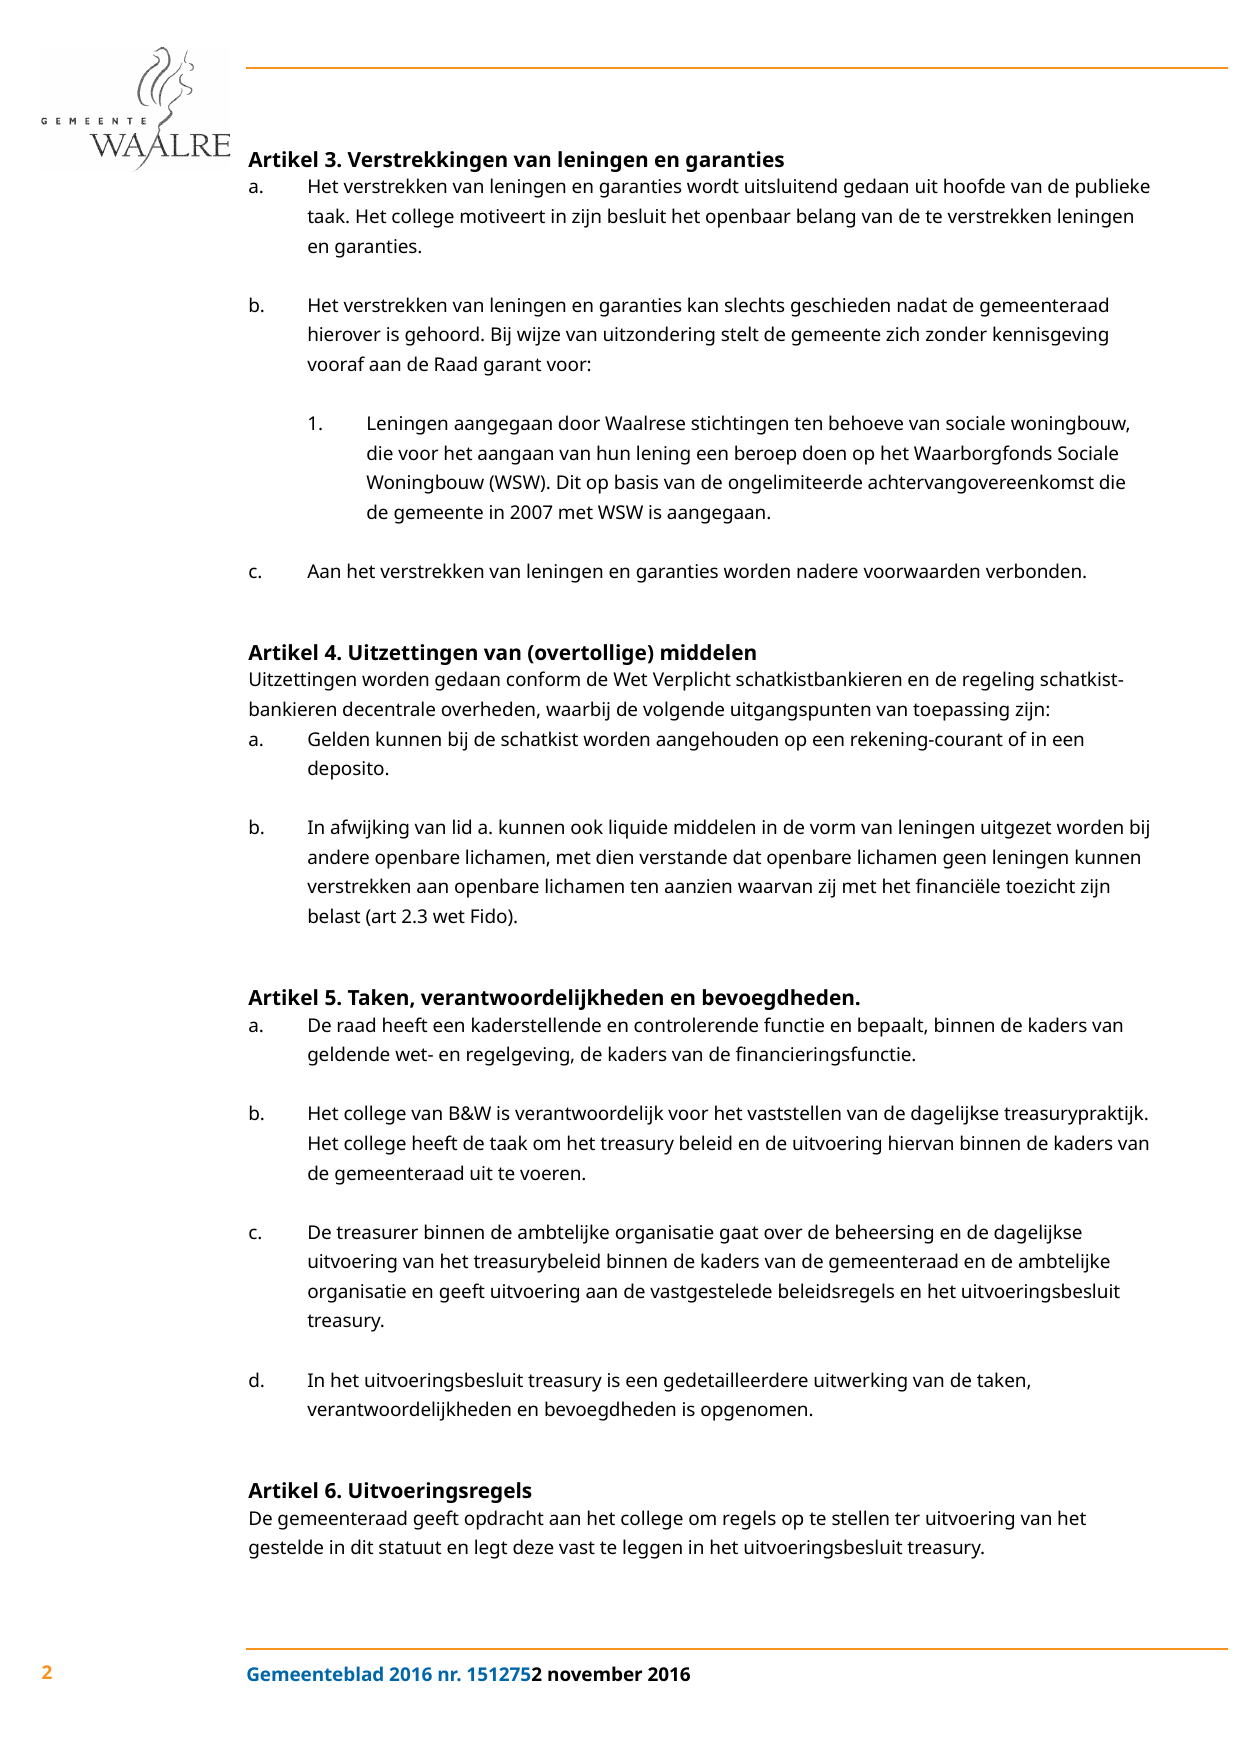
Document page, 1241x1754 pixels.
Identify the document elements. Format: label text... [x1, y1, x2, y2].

list Leningen aangegaan door Waalrese stichtingen ten behoeve van sociale woningbouw, die voor het aangaan van hun lening een beroep doen op het Waarborgfonds Sociale Woningbouw (WSW). Dit op basis van de ongelimiteerde achtervangovereenkomst die de gemeente in 2007 met WSW is aangegaan. [307, 410, 1152, 525]
text Artikel 5. Taken, verantwoordelijkheden en bevoegdheden. [248, 983, 1152, 1012]
list In afwijking van lid a. kunnen ook liquide middelen in de vorm van leningen uitgezet worden bij andere openbare lichamen, met dien verstande dat openbare lichamen geen leningen kunnen verstrekken aan openbare lichamen ten aanzien waarvan zij met het financiële toezicht zijn belast (art 2.3 wet Fido). [248, 814, 1152, 929]
list De raad heeft een kaderstellende en controlerende functie en bepaalt, binnen de kaders van geldende wet- en regelgeving, de kaders van de financieringsfunctie. [248, 1012, 1152, 1067]
text Artikel 4. Uitzettingen van (overtollige) middelen [248, 638, 1152, 667]
text Uitzettingen worden gedaan conform de Wet Verplicht schatkistbankieren en de regeling schatkist-bankieren decentrale overheden, waarbij de volgende uitgangspunten van toepassing zijn: [248, 667, 1152, 722]
text Artikel 6. Uitvoeringsregels [248, 1476, 1152, 1505]
text Artikel 3. Verstrekkingen van leningen en garanties [248, 145, 1152, 174]
picture [41, 47, 231, 172]
list Het college van B&W is verantwoordelijk voor het vaststellen van de dagelijkse treasurypraktijk. Het college heeft de taak om het treasury beleid en de uitvoering hiervan binnen de kaders van de gemeenteraad uit te voeren. [248, 1101, 1152, 1185]
list In het uitvoeringsbesluit treasury is een gedetailleerdere uitwerking van de taken, verantwoordelijkheden en bevoegdheden is opgenomen. [248, 1367, 1152, 1422]
list Gelden kunnen bij de schatkist worden aangehouden op een rekening-courant of in een deposito. [248, 726, 1152, 781]
list De treasurer binnen de ambtelijke organisatie gaat over de beheersing en de dagelijkse uitvoering van het treasurybeleid binnen de kaders van de gemeenteraad en de ambtelijke organisatie en geeft uitvoering aan de vastgestelede beleidsregels en het uitvoeringsbesluit treasury. [248, 1219, 1152, 1333]
list Het verstrekken van leningen en garanties wordt uitsluitend gedaan uit hoofde van de publieke taak. Het college motiveert in zijn besluit het openbaar belang van de te verstrekken leningen en garanties. [248, 174, 1152, 258]
list Het verstrekken van leningen en garanties kan slechts geschieden nadat de gemeenteraad hierover is gehoord. Bij wijze van uitzondering stelt de gemeente zich zonder kennisgeving vooraf aan de Raad garant voor: [248, 292, 1152, 377]
list Aan het verstrekken van leningen en garanties worden nadere voorwaarden verbonden. [248, 558, 1152, 584]
text De gemeenteraad geeft opdracht aan het college om regels op te stellen ter uitvoering van het gestelde in dit statuut en legt deze vast te leggen in het uitvoeringsbesluit treasury. [248, 1505, 1152, 1560]
